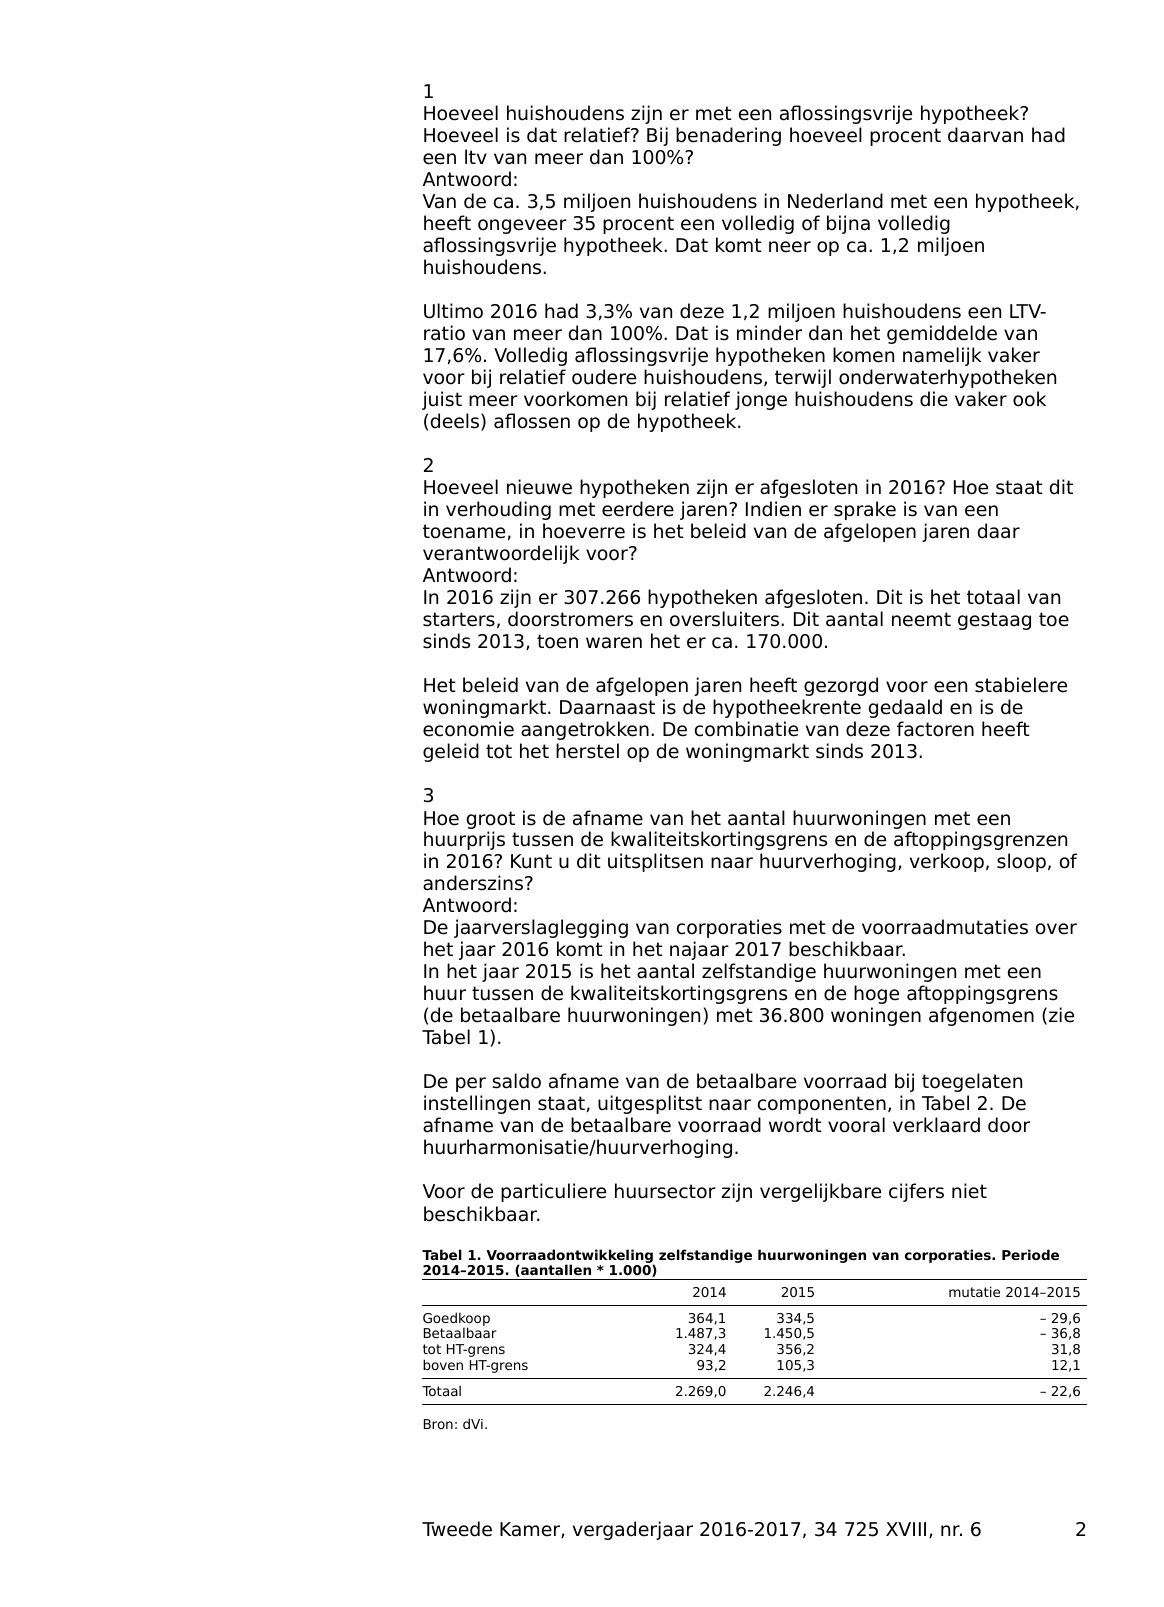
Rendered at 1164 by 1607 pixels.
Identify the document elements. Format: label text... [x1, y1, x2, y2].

text De per saldo afname van de betaalbare voorraad bij toegelaten instellingen staat, uitgesplitst naar componenten, in Tabel 2. De afname van de betaalbare voorraad wordt vooral verklaard door huurharmonisatie/huurverhoging. [422, 1071, 1087, 1159]
table_cell tot HT-grens [422, 1342, 644, 1358]
table_cell 356,2 [732, 1342, 821, 1358]
table_cell 1.450,5 [732, 1326, 821, 1342]
table_cell Bron: dVi. [422, 1405, 1087, 1433]
text In 2016 zijn er 307.266 hypotheken afgesloten. Dit is het totaal van starters, doorstromers en oversluiters. Dit aantal neemt gestaag toe sinds 2013, toen waren het er ca. 170.000. [422, 587, 1087, 653]
table_cell 364,1 [644, 1306, 732, 1326]
table_cell 105,3 [732, 1358, 821, 1378]
table_cell 2014 [644, 1280, 732, 1305]
table_header Tabel 1. Voorraadontwikkeling zelfstandige huurwoningen van corporaties. Periode 2014–2015. (aantallen * 1.000) [422, 1247, 1087, 1279]
table_cell 2015 [732, 1280, 821, 1305]
table_cell Betaalbaar [422, 1326, 644, 1342]
text De jaarverslaglegging van corporaties met de voorraadmutaties over het jaar 2016 komt in het najaar 2017 beschikbaar. [422, 917, 1087, 961]
table_cell [422, 1280, 644, 1305]
text Antwoord: [422, 169, 1087, 191]
text Antwoord: [422, 895, 1087, 917]
text 2 [422, 455, 1087, 477]
table_cell 324,4 [644, 1342, 732, 1358]
text Hoe groot is de afname van het aantal huurwoningen met een huurprijs tussen de kwaliteitskortingsgrens en de aftoppingsgrenzen in 2016? Kunt u dit uitsplitsen naar huurverhoging, verkoop, sloop, of anderszins? [422, 807, 1087, 895]
table_cell – 22,6 [821, 1379, 1087, 1404]
text Voor de particuliere huursector zijn vergelijkbare cijfers niet beschikbaar. [422, 1181, 1087, 1225]
text 1 [422, 81, 1087, 103]
text Antwoord: [422, 565, 1087, 587]
table_cell 31,8 [821, 1342, 1087, 1358]
text Het beleid van de afgelopen jaren heeft gezorgd voor een stabielere woningmarkt. Daarnaast is de hypotheekrente gedaald en is de economie aangetrokken. De combinatie van deze factoren heeft geleid tot het herstel op de woningmarkt sinds 2013. [422, 675, 1087, 763]
text In het jaar 2015 is het aantal zelfstandige huurwoningen met een huur tussen de kwaliteitskortingsgrens en de hoge aftoppingsgrens (de betaalbare huurwoningen) met 36.800 woningen afgenomen (zie Tabel 1). [422, 961, 1087, 1049]
table_cell – 36,8 [821, 1326, 1087, 1342]
text Van de ca. 3,5 miljoen huishoudens in Nederland met een hypotheek, heeft ongeveer 35 procent een volledig of bijna volledig aflossingsvrije hypotheek. Dat komt neer op ca. 1,2 miljoen huishoudens. [422, 191, 1087, 279]
table_cell 2.246,4 [732, 1379, 821, 1404]
table_cell – 29,6 [821, 1306, 1087, 1326]
text 3 [422, 785, 1087, 807]
table_cell 12,1 [821, 1358, 1087, 1378]
text Hoeveel huishoudens zijn er met een aflossingsvrije hypotheek? Hoeveel is dat relatief? Bij benadering hoeveel procent daarvan had een ltv van meer dan 100%? [422, 103, 1087, 169]
table_cell 93,2 [644, 1358, 732, 1378]
table_cell 334,5 [732, 1306, 821, 1326]
text Hoeveel nieuwe hypotheken zijn er afgesloten in 2016? Hoe staat dit in verhouding met eerdere jaren? Indien er sprake is van een toename, in hoeverre is het beleid van de afgelopen jaren daar verantwoordelijk voor? [422, 477, 1087, 565]
table_cell mutatie 2014–2015 [821, 1280, 1087, 1305]
table_cell Totaal [422, 1379, 644, 1404]
table_cell 2.269,0 [644, 1379, 732, 1404]
text Ultimo 2016 had 3,3% van deze 1,2 miljoen huishoudens een LTV-ratio van meer dan 100%. Dat is minder dan het gemiddelde van 17,6%. Volledig aflossingsvrije hypotheken komen namelijk vaker voor bij relatief oudere huishoudens, terwijl onderwaterhypotheken juist meer voorkomen bij relatief jonge huishoudens die vaker ook (deels) aflossen op de hypotheek. [422, 301, 1087, 433]
table_cell boven HT-grens [422, 1358, 644, 1378]
table_cell 1.487,3 [644, 1326, 732, 1342]
table_cell Goedkoop [422, 1306, 644, 1326]
